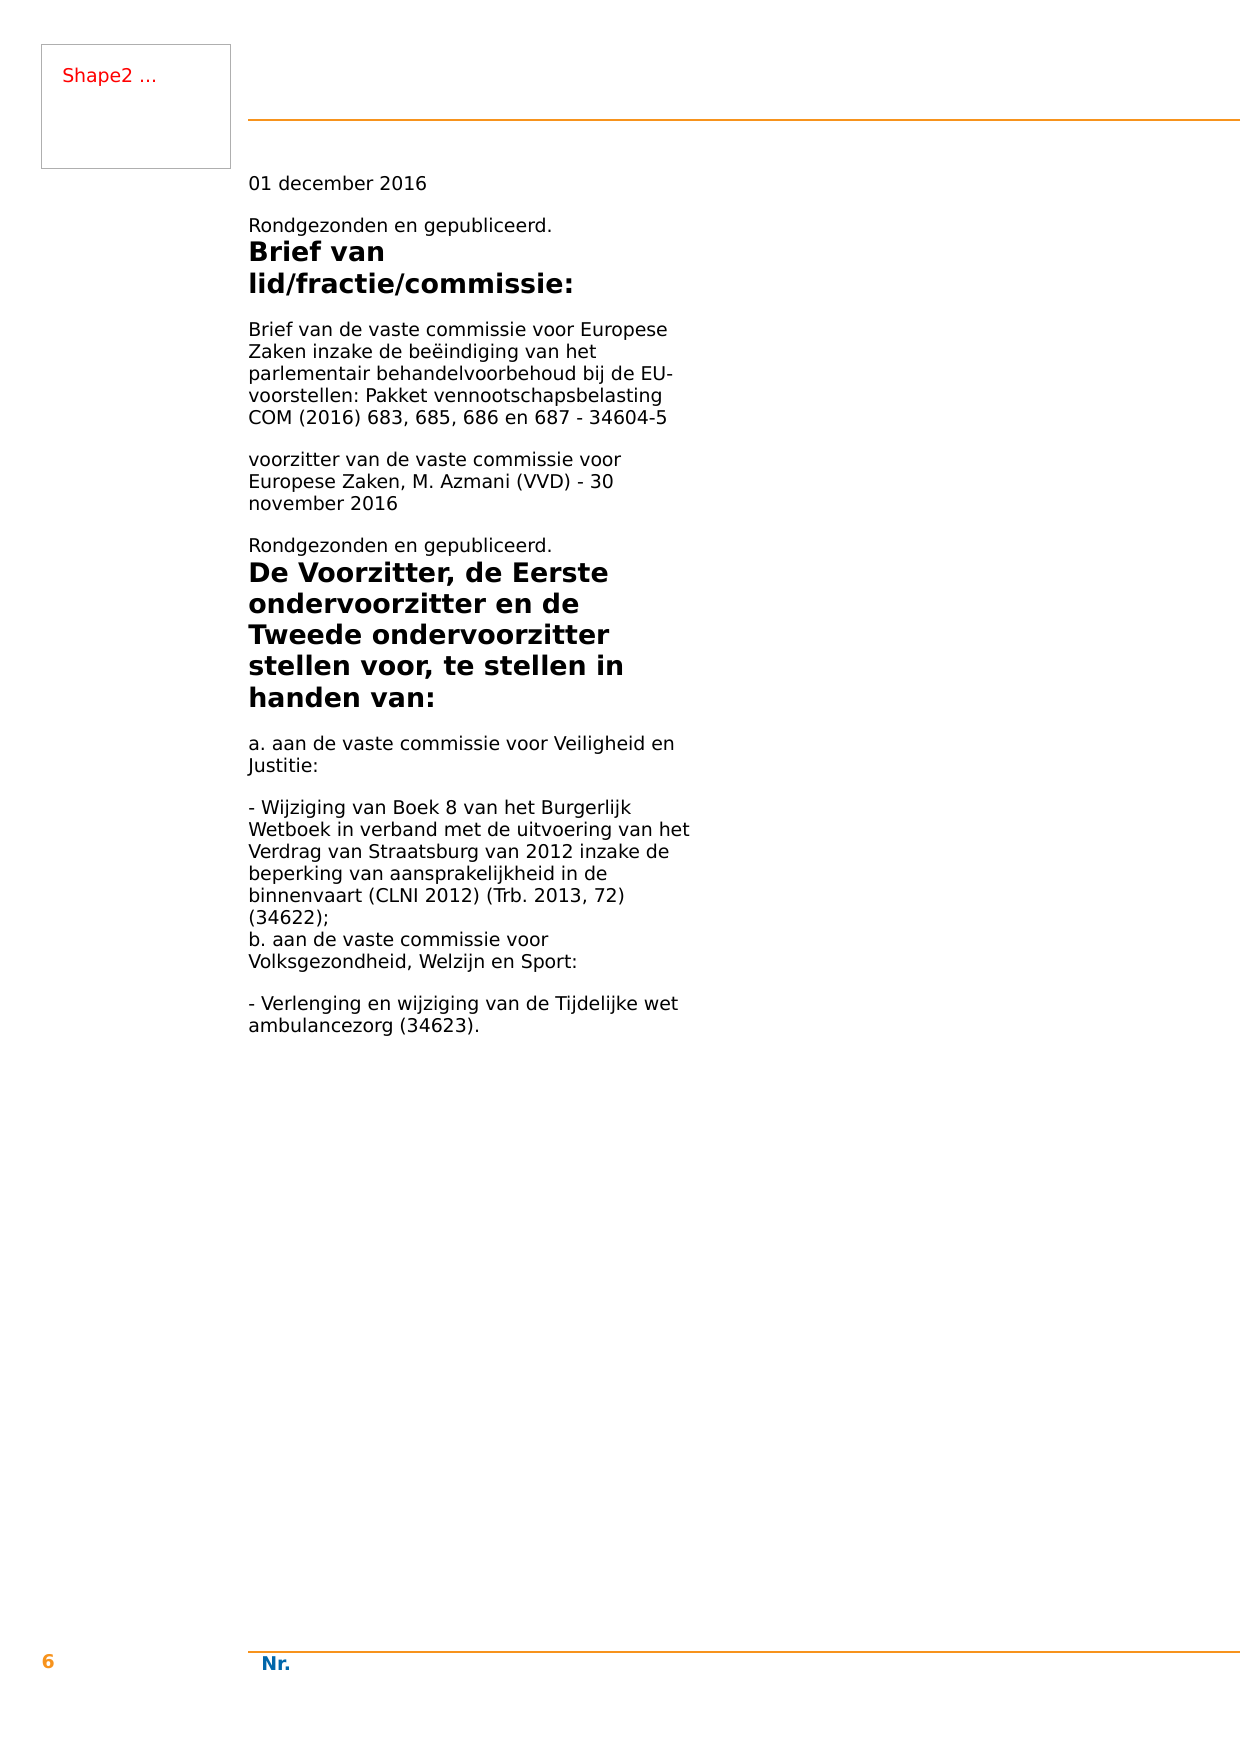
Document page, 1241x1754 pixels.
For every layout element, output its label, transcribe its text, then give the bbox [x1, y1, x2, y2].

text Brief van de vaste commissie voor Europese Zaken inzake de beëindiging van het parlementair behandelvoorbehoud bij de EU-voorstellen: Pakket vennootschapsbelasting COM (2016) 683, 685, 686 en 687 - 34604-5 [248, 319, 691, 429]
text - 01 december 2016 [248, 173, 691, 195]
text voorzitter van de vaste commissie voor Europese Zaken, M. Azmani (VVD) - 30 november 2016 [248, 449, 691, 515]
text Rondgezonden en gepubliceerd. [248, 215, 691, 237]
text b. aan de vaste commissie voor Volksgezondheid, Welzijn en Sport: [248, 929, 691, 973]
text - Wijziging van Boek 8 van het Burgerlijk Wetboek in verband met de uitvoering van het Verdrag van Straatsburg van 2012 inzake de beperking van aansprakelijkheid in de binnenvaart (CLNI 2012) (Trb. 2013, 72) (34622); [248, 797, 691, 929]
text - Verlenging en wijziging van de Tijdelijke wet ambulancezorg (34623). [248, 993, 691, 1037]
text Rondgezonden en gepubliceerd. [248, 535, 691, 557]
text a. aan de vaste commissie voor Veiligheid en Justitie: [248, 733, 691, 777]
title De Voorzitter, de Eerste ondervoorzitter en de Tweede ondervoorzitter stellen voor, te stellen in handen van: [248, 557, 691, 713]
title Brief van lid/fractie/commissie: [248, 237, 691, 299]
